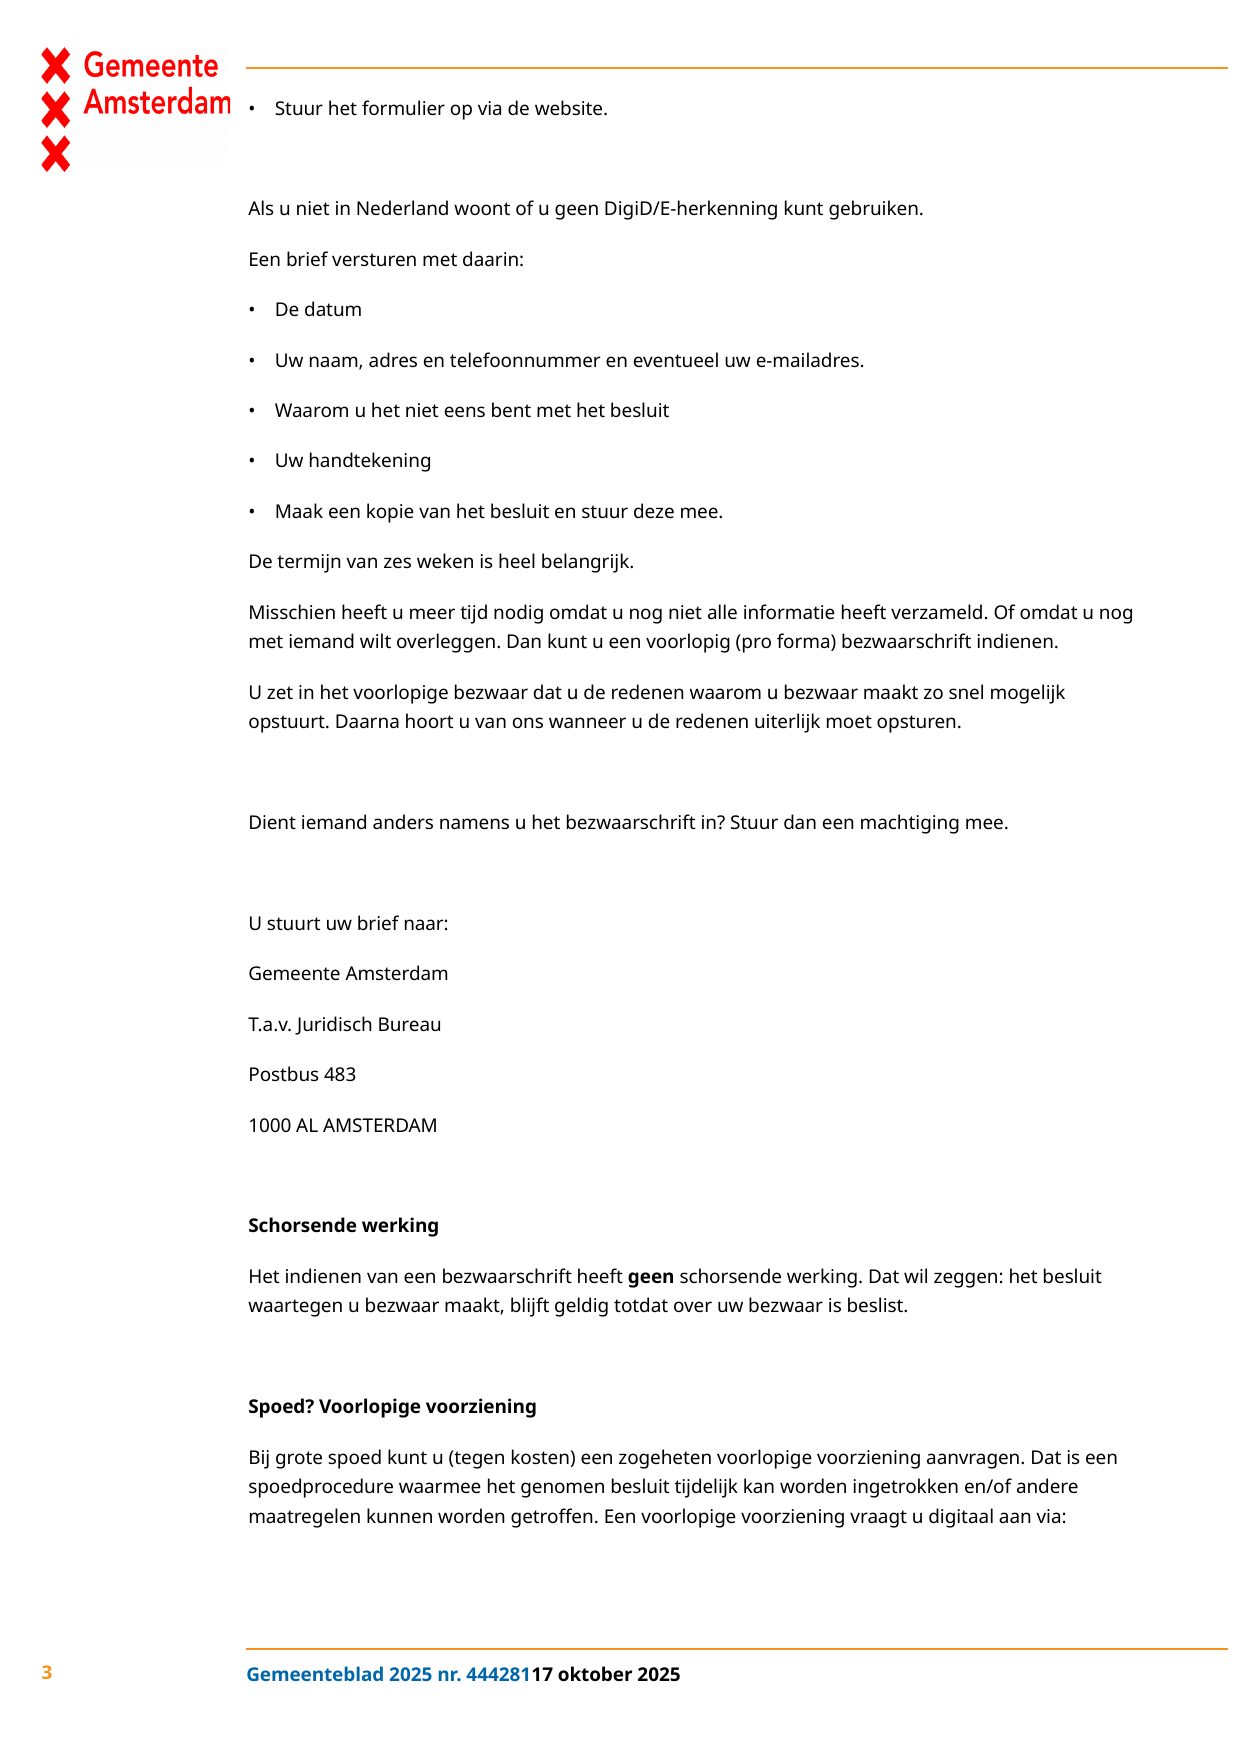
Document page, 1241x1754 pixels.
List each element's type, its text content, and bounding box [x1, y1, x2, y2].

text Als u niet in Nederland woont of u geen DigiD/E-herkenning kunt gebruiken. [248, 196, 1152, 221]
text U zet in het voorlopige bezwaar dat u de redenen waarom u bezwaar maakt zo snel mogelijk opstuurt. Daarna hoort u van ons wanneer u de redenen uiterlijk moet opsturen. [248, 679, 1152, 734]
text De termijn van zes weken is heel belangrijk. [248, 548, 1152, 574]
text • Uw handtekening [248, 448, 1152, 473]
picture [41, 47, 231, 172]
text • Stuur het formulier op via de website. [248, 95, 1152, 121]
text Schorsende werking [248, 1213, 1152, 1238]
text Gemeente Amsterdam [248, 961, 1152, 986]
text Dient iemand anders namens u het bezwaarschrift in? Stuur dan een machtiging mee. [248, 809, 1152, 835]
text • Uw naam, adres en telefoonnummer en eventueel uw e-mailadres. [248, 347, 1152, 373]
text U stuurt uw brief naar: [248, 910, 1152, 936]
text 1000 AL AMSTERDAM [248, 1112, 1152, 1138]
text • De datum [248, 296, 1152, 322]
text Een brief versturen met daarin: [248, 246, 1152, 272]
text Postbus 483 [248, 1061, 1152, 1087]
text Bij grote spoed kunt u (tegen kosten) een zogeheten voorlopige voorziening aanvragen. Dat is een spoedprocedure waarmee het genomen besluit tijdelijk kan worden ingetrokken en/of andere maatregelen kunnen worden getroffen. Een voorlopige voorziening vraagt u digitaal aan via: [248, 1444, 1152, 1529]
text • Waarom u het niet eens bent met het besluit [248, 397, 1152, 423]
text Het indienen van een bezwaarschrift heeft geen schorsende werking. Dat wil zeggen: het besluit waartegen u bezwaar maakt, blijft geldig totdat over uw bezwaar is beslist. [248, 1263, 1152, 1318]
text Misschien heeft u meer tijd nodig omdat u nog niet alle informatie heeft verzameld. Of omdat u nog met iemand wilt overleggen. Dan kunt u een voorlopig (pro forma) bezwaarschrift indienen. [248, 599, 1152, 654]
text Spoed? Voorlopige voorziening [248, 1393, 1152, 1419]
text T.a.v. Juridisch Bureau [248, 1011, 1152, 1037]
text • Maak een kopie van het besluit en stuur deze mee. [248, 498, 1152, 524]
